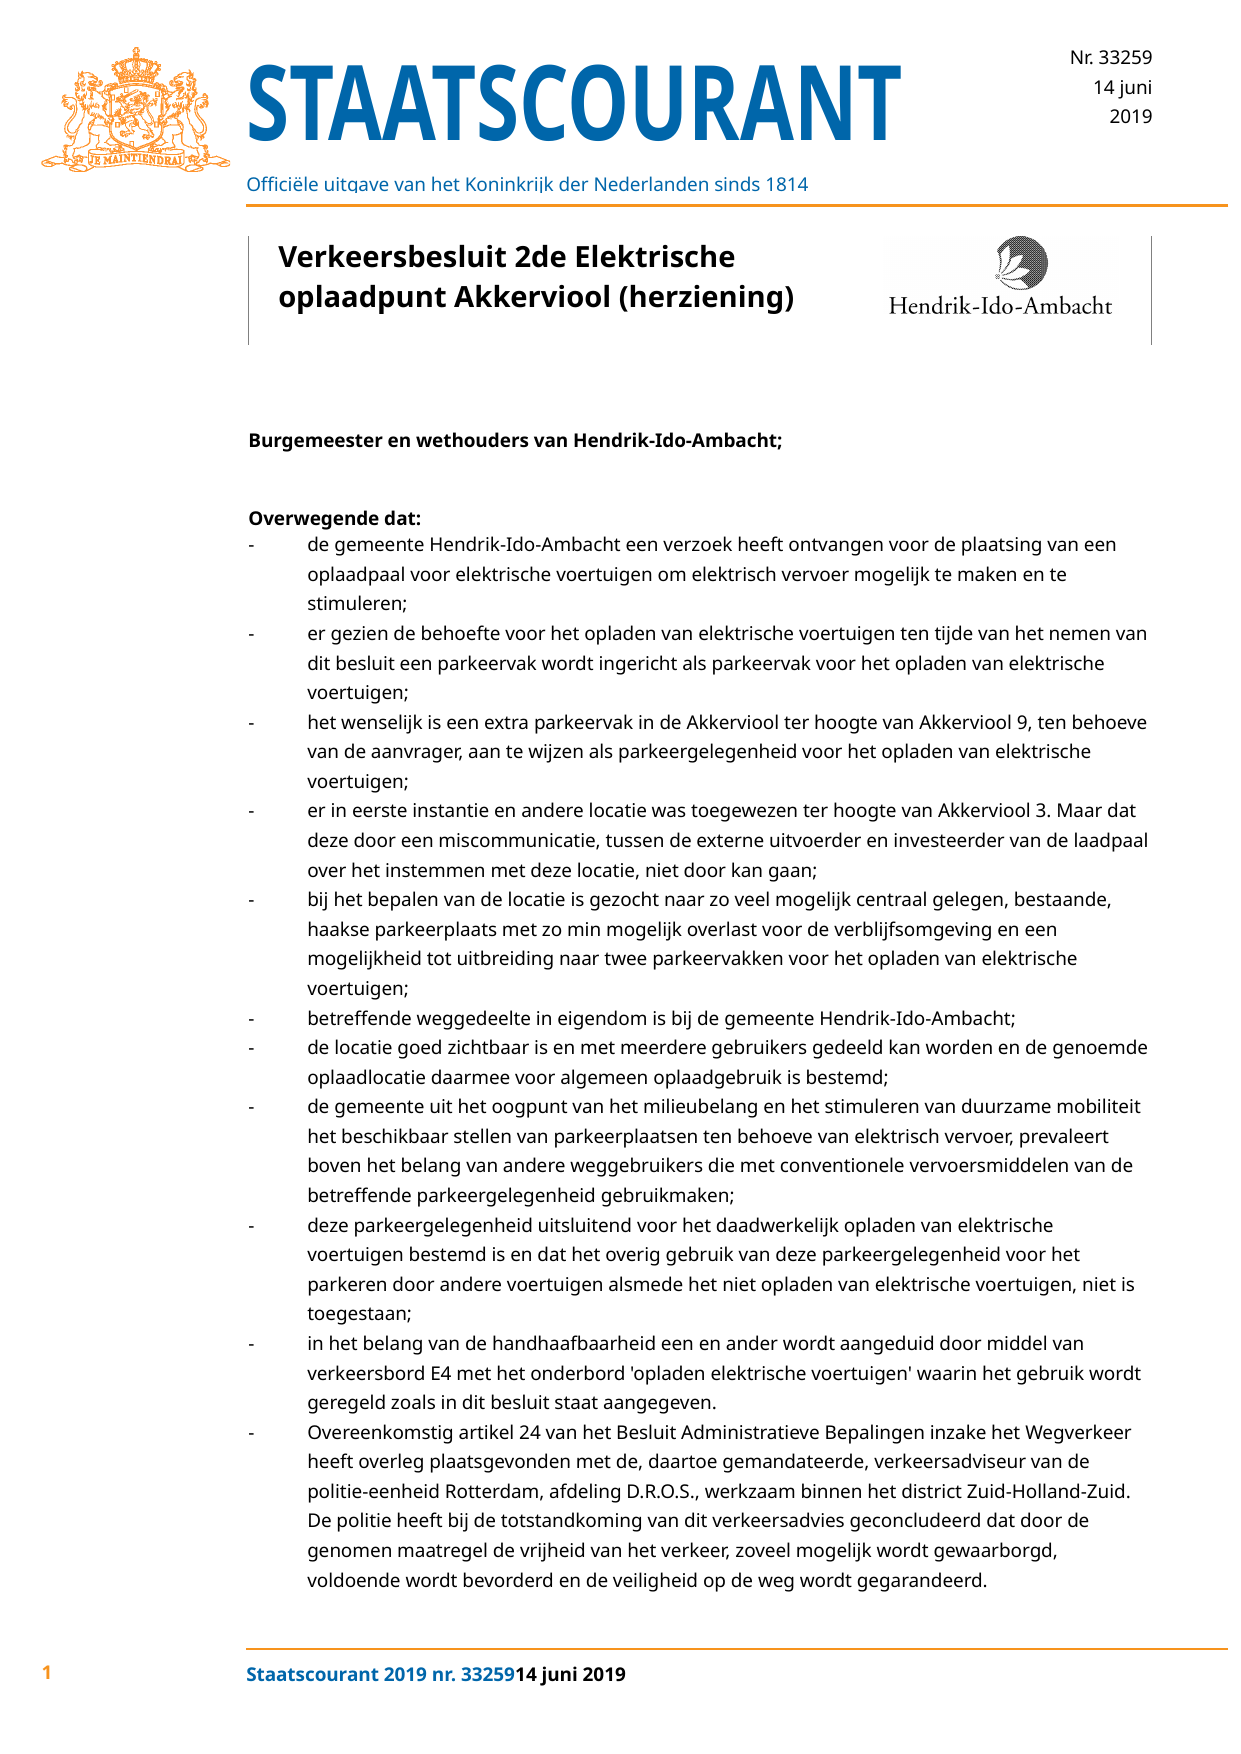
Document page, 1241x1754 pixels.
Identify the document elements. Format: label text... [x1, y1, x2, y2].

list betreffende weggedeelte in eigendom is bij de gemeente Hendrik-Ido-Ambacht; [248, 1005, 1152, 1030]
picture [41, 47, 231, 172]
table_header Verkeersbesluit 2de Elektrische oplaadpunt Akkerviool (herziening) [249, 236, 850, 345]
table_header [850, 236, 1151, 345]
list er gezien de behoefte voor het opladen van elektrische voertuigen ten tijde van het nemen van dit besluit een parkeervak wordt ingericht als parkeervak voor het opladen van elektrische voertuigen; [248, 620, 1152, 705]
list bij het bepalen van de locatie is gezocht naar zo veel mogelijk centraal gelegen, bestaande, haakse parkeerplaats met zo min mogelijk overlast voor de verblijfsomgeving en een mogelijkheid tot uitbreiding naar twee parkeervakken voor het opladen van elektrische voertuigen; [248, 886, 1152, 1001]
text Burgemeester en wethouders van Hendrik-Ido-Ambacht; [248, 427, 1152, 453]
list Overeenkomstig artikel 24 van het Besluit Administratieve Bepalingen inzake het Wegverkeer heeft overleg plaatsgevonden met de, daartoe gemandateerde, verkeersadviseur van de politie-eenheid Rotterdam, afdeling D.R.O.S., werkzaam binnen het district Zuid-Holland-Zuid. De politie heeft bij de totstandkoming van dit verkeersadvies geconcludeerd dat door de genomen maatregel de vrijheid van het verkeer, zoveel mogelijk wordt gewaarborgd, voldoende wordt bevorderd en de veiligheid op de weg wordt gegarandeerd. [248, 1419, 1152, 1592]
list het wenselijk is een extra parkeervak in de Akkerviool ter hoogte van Akkerviool 9, ten behoeve van de aanvrager, aan te wijzen als parkeergelegenheid voor het opladen van elektrische voertuigen; [248, 709, 1152, 794]
list de locatie goed zichtbaar is en met meerdere gebruikers gedeeld kan worden en de genoemde oplaadlocatie daarmee voor algemeen oplaadgebruik is bestemd; [248, 1034, 1152, 1089]
list deze parkeergelegenheid uitsluitend voor het daadwerkelijk opladen van elektrische voertuigen bestemd is en dat het overig gebruik van deze parkeergelegenheid voor het parkeren door andere voertuigen alsmede het niet opladen van elektrische voertuigen, niet is toegestaan; [248, 1212, 1152, 1326]
list de gemeente uit het oogpunt van het milieubelang en het stimuleren van duurzame mobiliteit het beschikbaar stellen van parkeerplaatsen ten behoeve van elektrisch vervoer, prevaleert boven het belang van andere weggebruikers die met conventionele vervoersmiddelen van de betreffende parkeergelegenheid gebruikmaken; [248, 1093, 1152, 1208]
picture [882, 236, 1119, 314]
text Overwegende dat: [248, 506, 1152, 531]
list in het belang van de handhaafbaarheid een en ander wordt aangeduid door middel van verkeersbord E4 met het onderbord 'opladen elektrische voertuigen' waarin het gebruik wordt geregeld zoals in dit besluit staat aangegeven. [248, 1330, 1152, 1415]
list de gemeente Hendrik-Ido-Ambacht een verzoek heeft ontvangen voor de plaatsing van een oplaadpaal voor elektrische voertuigen om elektrisch vervoer mogelijk te maken en te stimuleren; [248, 531, 1152, 616]
list er in eerste instantie en andere locatie was toegewezen ter hoogte van Akkerviool 3. Maar dat deze door een miscommunicatie, tussen de externe uitvoerder en investeerder van de laadpaal over het instemmen met deze locatie, niet door kan gaan; [248, 798, 1152, 882]
